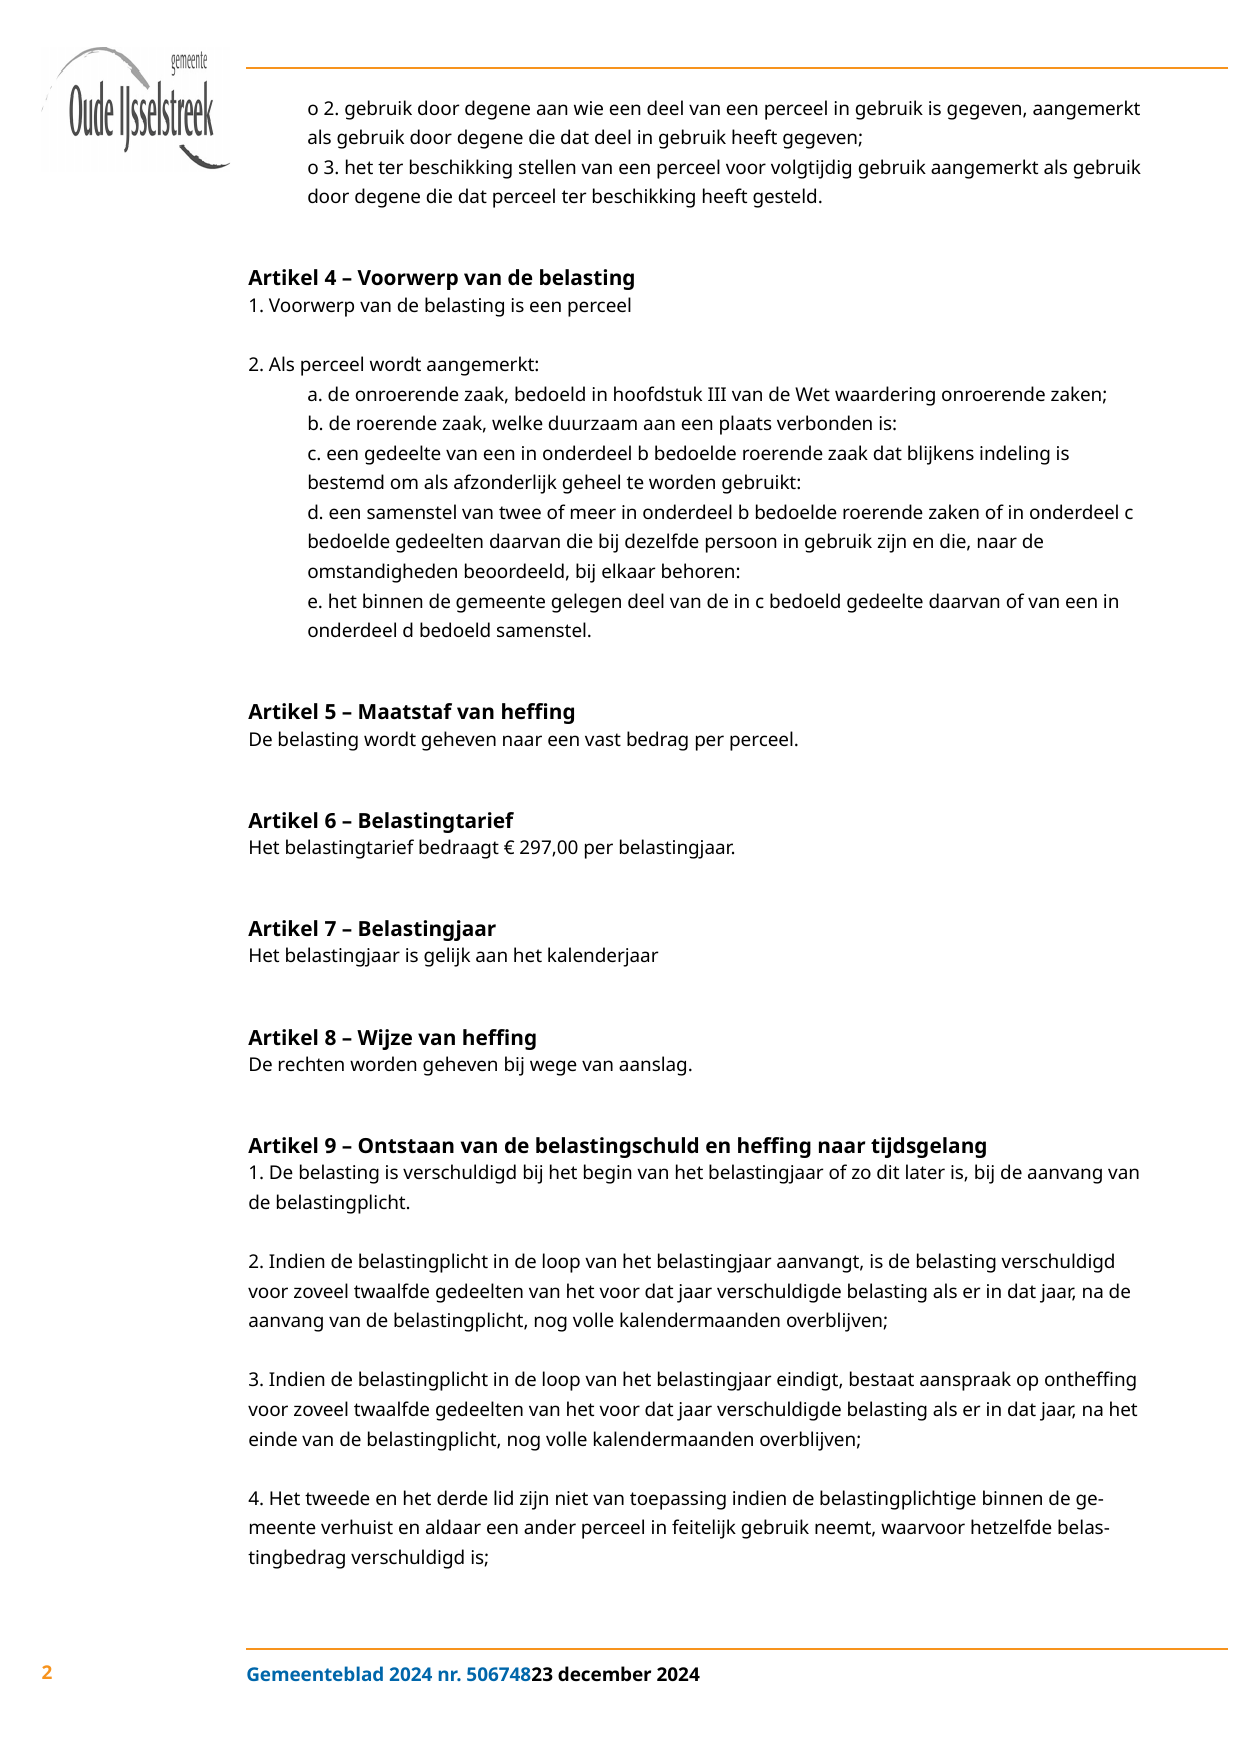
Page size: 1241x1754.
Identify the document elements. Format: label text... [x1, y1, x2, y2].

list e. het binnen de gemeente gelegen deel van de in c bedoeld gedeelte daarvan of van een in onderdeel d bedoeld samenstel. [248, 588, 1152, 643]
list b. de roerende zaak, welke duurzaam aan een plaats verbonden is: [248, 410, 1152, 436]
text Het belastingjaar is gelijk aan het kalenderjaar [248, 943, 1152, 968]
text Artikel 9 – Ontstaan van de belastingschuld en heffing naar tijdsgelang [248, 1131, 1152, 1159]
text 1. De belasting is verschuldigd bij het begin van het belastingjaar of zo dit later is, bij de aanvang van de belastingplicht. [248, 1159, 1152, 1215]
picture [41, 47, 231, 172]
text 4. Het tweede en het derde lid zijn niet van toepassing indien de belastingplichtige binnen de ge-meente verhuist en aldaar een ander perceel in feitelijk gebruik neemt, waarvoor hetzelfde belas-tingbedrag verschuldigd is; [248, 1485, 1152, 1570]
text Artikel 5 – Maatstaf van heffing [248, 697, 1152, 726]
text Artikel 7 – Belastingjaar [248, 914, 1152, 943]
text De belasting wordt geheven naar een vast bedrag per perceel. [248, 726, 1152, 752]
text Artikel 8 – Wijze van heffing [248, 1023, 1152, 1051]
list o 3. het ter beschikking stellen van een perceel voor volgtijdig gebruik aangemerkt als gebruik door degene die dat perceel ter beschikking heeft gesteld. [248, 154, 1152, 209]
text Het belastingtarief bedraagt € 297,00 per belastingjaar. [248, 834, 1152, 860]
text 3. Indien de belastingplicht in de loop van het belastingjaar eindigt, bestaat aanspraak op ontheffing voor zoveel twaalfde gedeelten van het voor dat jaar verschuldigde belasting als er in dat jaar, na het einde van de belastingplicht, nog volle kalendermaanden overblijven; [248, 1367, 1152, 1452]
text Artikel 4 – Voorwerp van de belasting [248, 263, 1152, 292]
list o 2. gebruik door degene aan wie een deel van een perceel in gebruik is gegeven, aangemerkt als gebruik door degene die dat deel in gebruik heeft gegeven; [248, 95, 1152, 150]
text 2. Als perceel wordt aangemerkt: [248, 351, 1152, 377]
list c. een gedeelte van een in onderdeel b bedoelde roerende zaak dat blijkens indeling is bestemd om als afzonderlijk geheel te worden gebruikt: [248, 440, 1152, 495]
list a. de onroerende zaak, bedoeld in hoofdstuk III van de Wet waardering onroerende zaken; [248, 381, 1152, 406]
text 2. Indien de belastingplicht in de loop van het belastingjaar aanvangt, is de belasting verschuldigd voor zoveel twaalfde gedeelten van het voor dat jaar verschuldigde belasting als er in dat jaar, na de aanvang van de belastingplicht, nog volle kalendermaanden overblijven; [248, 1248, 1152, 1333]
text 1. Voorwerp van de belasting is een perceel [248, 292, 1152, 318]
text Artikel 6 – Belastingtarief [248, 806, 1152, 834]
text De rechten worden geheven bij wege van aanslag. [248, 1051, 1152, 1077]
list d. een samenstel van twee of meer in onderdeel b bedoelde roerende zaken of in onderdeel c bedoelde gedeelten daarvan die bij dezelfde persoon in gebruik zijn en die, naar de omstandigheden beoordeeld, bij elkaar behoren: [248, 499, 1152, 584]
